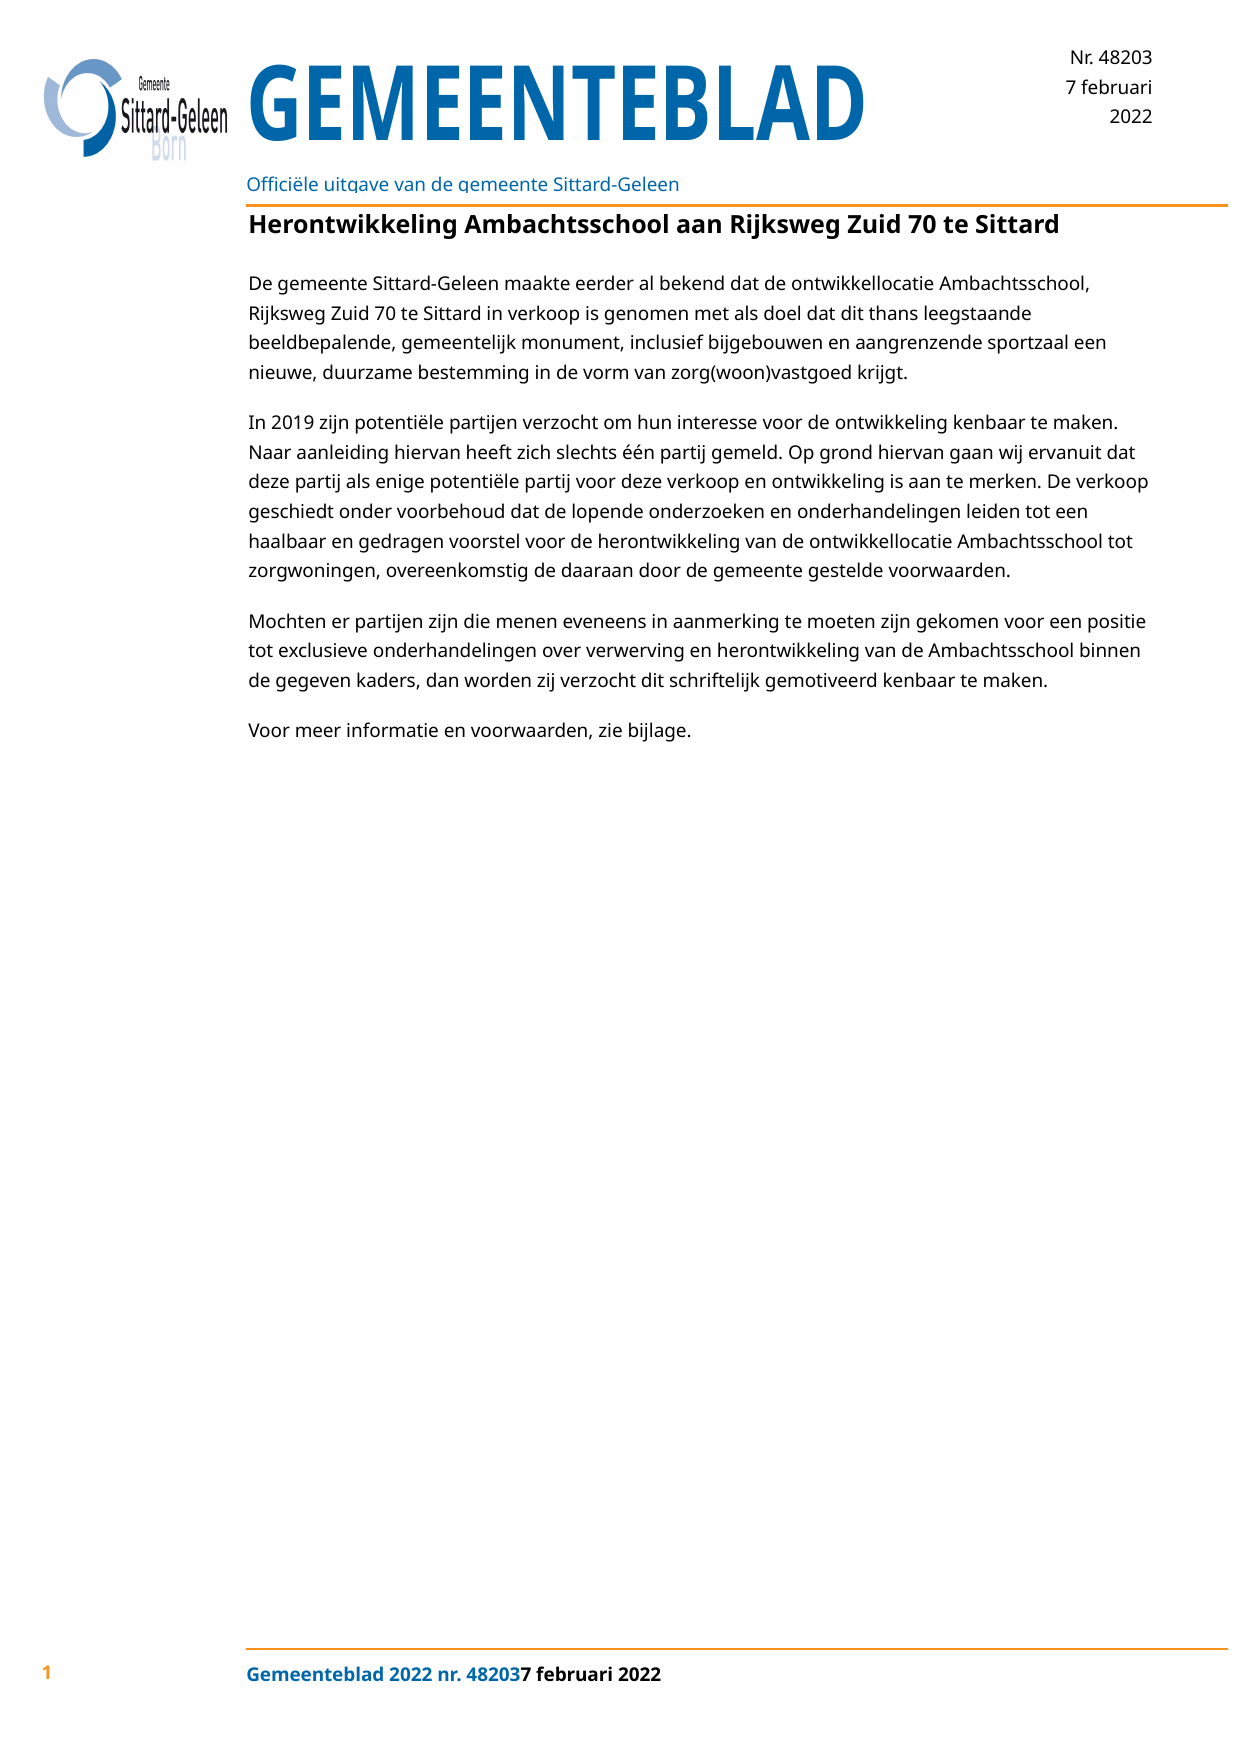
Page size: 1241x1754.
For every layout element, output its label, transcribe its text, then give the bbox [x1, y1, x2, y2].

text Mochten er partijen zijn die menen eveneens in aanmerking te moeten zijn gekomen voor een positie tot exclusieve onderhandelingen over verwerving en herontwikkeling van de Ambachtsschool binnen de gegeven kaders, dan worden zij verzocht dit schriftelijk gemotiveerd kenbaar te maken. [248, 608, 1152, 693]
text Voor meer informatie en voorwaarden, zie bijlage. [248, 717, 1152, 743]
text De gemeente Sittard-Geleen maakte eerder al bekend dat de ontwikkellocatie Ambachtsschool, Rijksweg Zuid 70 te Sittard in verkoop is genomen met als doel dat dit thans leegstaande beeldbepalende, gemeentelijk monument, inclusief bijgebouwen en aangrenzende sportzaal een nieuwe, duurzame bestemming in de vorm van zorg(woon)vastgoed krijgt. [248, 270, 1152, 385]
text Herontwikkeling Ambachtsschool aan Rijksweg Zuid 70 te Sittard [248, 207, 1152, 241]
picture [41, 47, 231, 172]
text In 2019 zijn potentiële partijen verzocht om hun interesse voor de ontwikkeling kenbaar te maken. Naar aanleiding hiervan heeft zich slechts één partij gemeld. Op grond hiervan gaan wij ervanuit dat deze partij als enige potentiële partij voor deze verkoop en ontwikkeling is aan te merken. De verkoop geschiedt onder voorbehoud dat de lopende onderzoeken en onderhandelingen leiden tot een haalbaar en gedragen voorstel voor de herontwikkeling van de ontwikkellocatie Ambachtsschool tot zorgwoningen, overeenkomstig de daaraan door de gemeente gestelde voorwaarden. [248, 409, 1152, 583]
